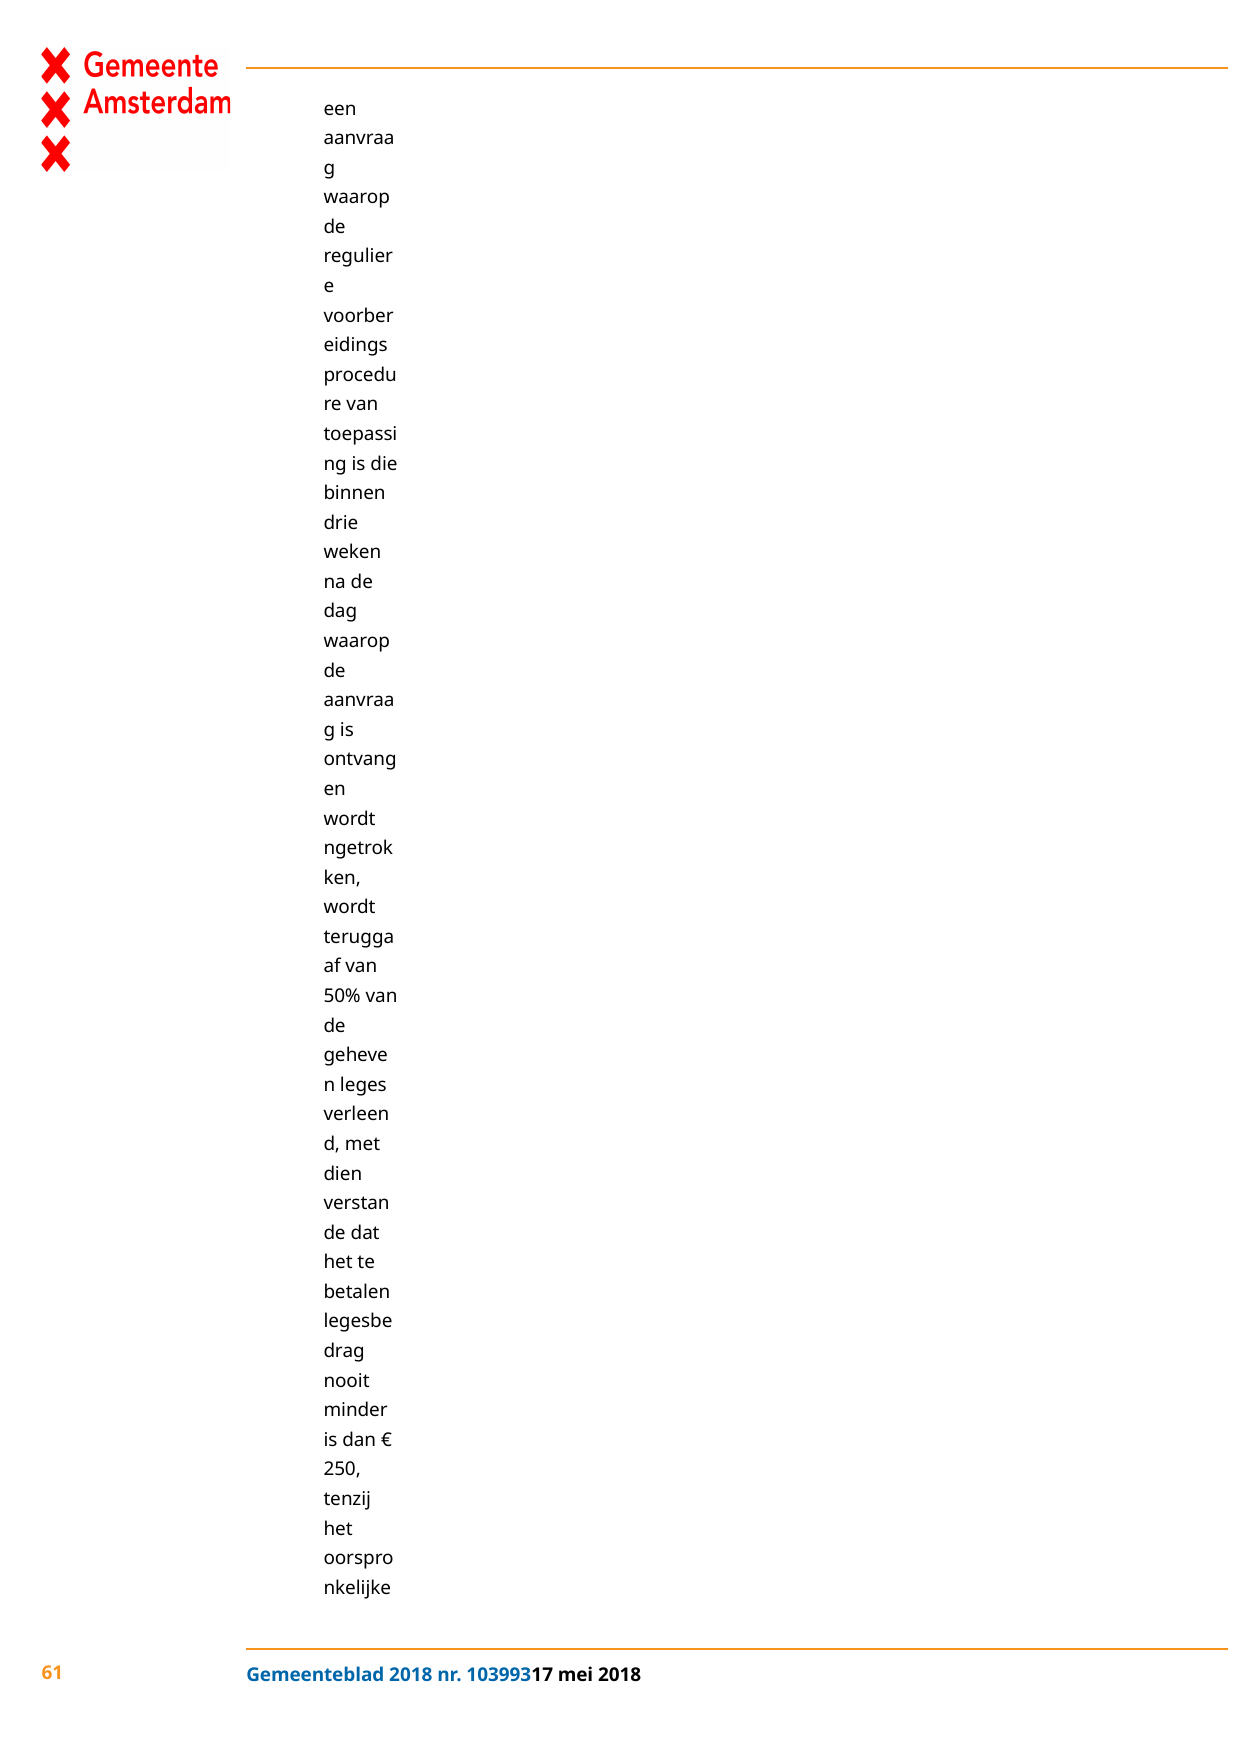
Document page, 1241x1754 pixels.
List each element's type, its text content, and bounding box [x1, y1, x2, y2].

table_cell [474, 95, 549, 1600]
picture [41, 47, 231, 172]
table_cell [549, 95, 624, 1600]
table_cell [248, 95, 323, 1600]
table_cell [399, 95, 474, 1600]
table_cell [625, 95, 700, 1600]
table_cell een aanvraag waarop de reguliere voorbereidingsprocedure van toepassing is die binnen drie weken na de dag waarop de aanvraag is ontvangen wordt ngetrokken, wordt teruggaaf van 50% van de geheven leges verleend, met dien verstande dat het te betalen legesbedrag nooit minder is dan € 250, tenzij het oorspronkelijke [323, 95, 398, 1600]
